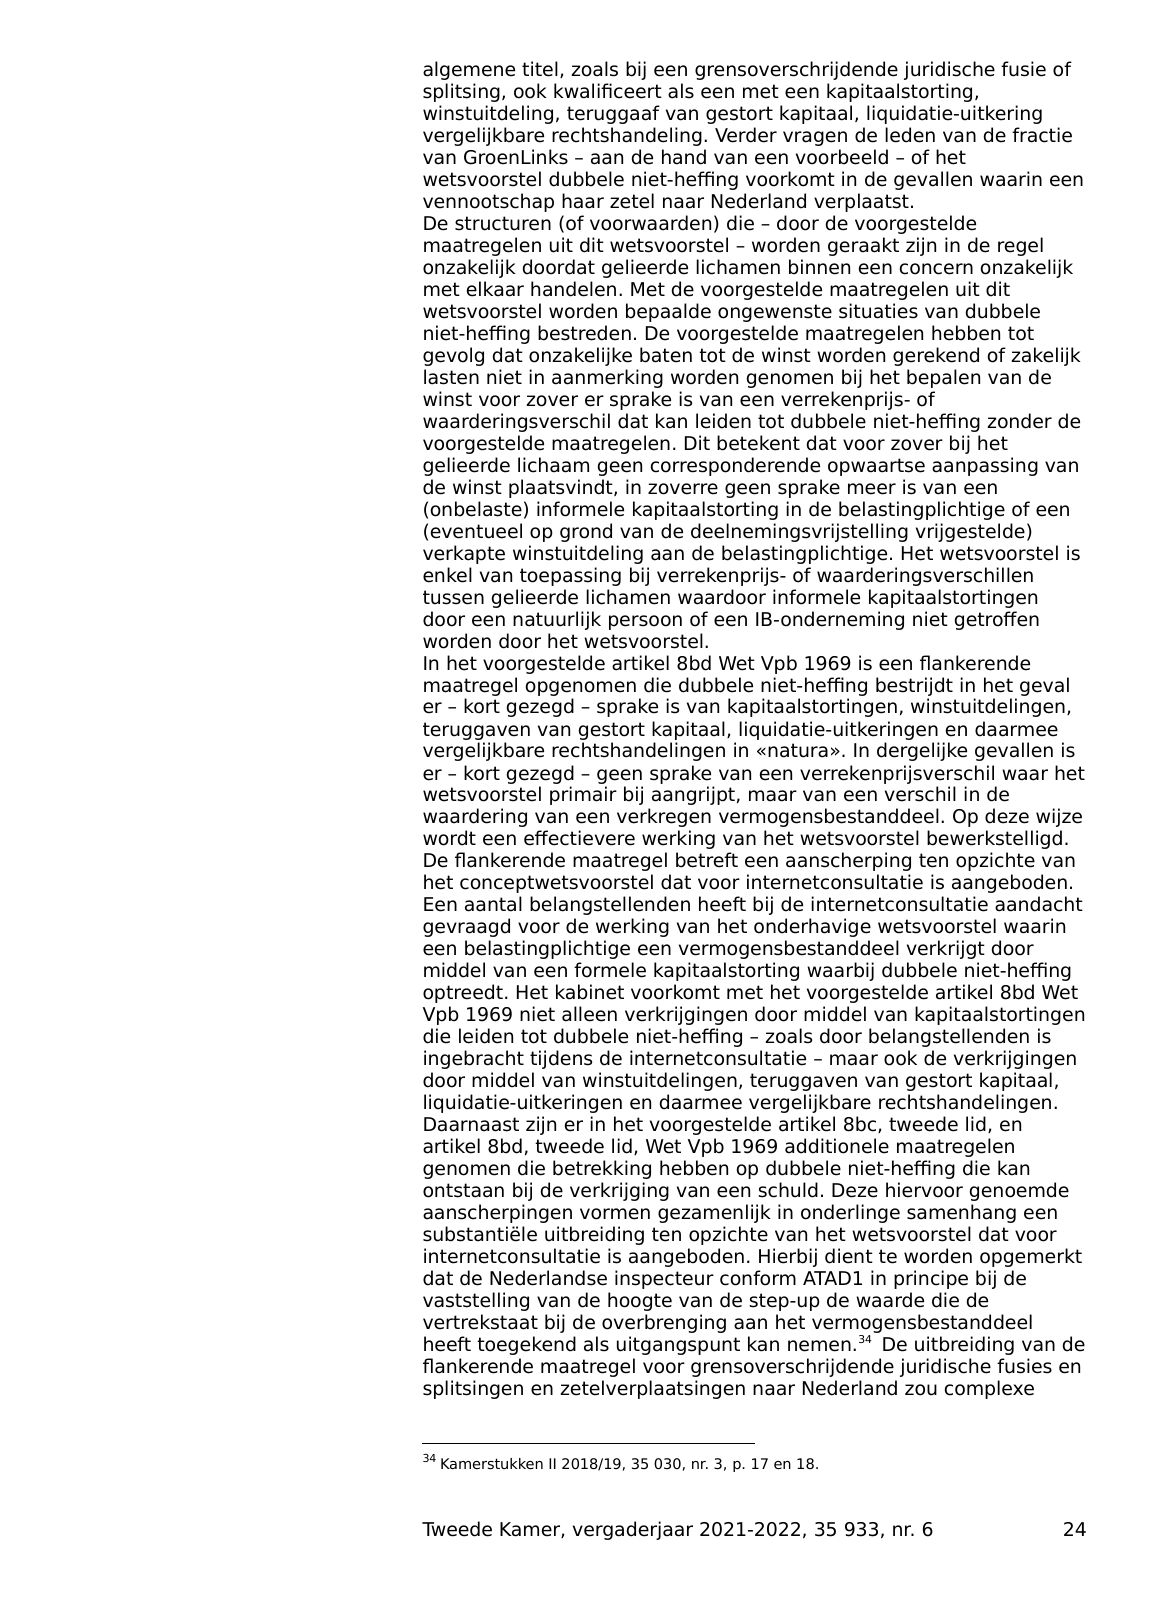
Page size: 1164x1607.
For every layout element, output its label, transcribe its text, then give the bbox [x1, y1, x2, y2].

text De structuren (of voorwaarden) die – door de voorgestelde maatregelen uit dit wetsvoorstel – worden geraakt zijn in de regel onzakelijk doordat gelieerde lichamen binnen een concern onzakelijk met elkaar handelen. Met de voorgestelde maatregelen uit dit wetsvoorstel worden bepaalde ongewenste situaties van dubbele niet-heffing bestreden. De voorgestelde maatregelen hebben tot gevolg dat onzakelijke baten tot de winst worden gerekend of zakelijk lasten niet in aanmerking worden genomen bij het bepalen van de winst voor zover er sprake is van een verrekenprijs- of waarderingsverschil dat kan leiden tot dubbele niet-heffing zonder de voorgestelde maatregelen. Dit betekent dat voor zover bij het gelieerde lichaam geen corresponderende opwaartse aanpassing van de winst plaatsvindt, in zoverre geen sprake meer is van een (onbelaste) informele kapitaalstorting in de belastingplichtige of een (eventueel op grond van de deelnemingsvrijstelling vrijgestelde) verkapte winstuitdeling aan de belastingplichtige. Het wetsvoorstel is enkel van toepassing bij verrekenprijs- of waarderingsverschillen tussen gelieerde lichamen waardoor informele kapitaalstortingen door een natuurlijk persoon of een IB-onderneming niet getroffen worden door het wetsvoorstel. [422, 213, 1087, 652]
text algemene titel, zoals bij een grensoverschrijdende juridische fusie of splitsing, ook kwalificeert als een met een kapitaalstorting, winstuitdeling, teruggaaf van gestort kapitaal, liquidatie-uitkering vergelijkbare rechtshandeling. Verder vragen de leden van de fractie van GroenLinks – aan de hand van een voorbeeld – of het wetsvoorstel dubbele niet-heffing voorkomt in de gevallen waarin een vennootschap haar zetel naar Nederland verplaatst. [422, 59, 1087, 213]
text In het voorgestelde artikel 8bd Wet Vpb 1969 is een flankerende maatregel opgenomen die dubbele niet-heffing bestrijdt in het geval er – kort gezegd – sprake is van kapitaalstortingen, winstuitdelingen, teruggaven van gestort kapitaal, liquidatie-uitkeringen en daarmee vergelijkbare rechtshandelingen in «natura». In dergelijke gevallen is er – kort gezegd – geen sprake van een verrekenprijsverschil waar het wetsvoorstel primair bij aangrijpt, maar van een verschil in de waardering van een verkregen vermogensbestanddeel. Op deze wijze wordt een effectievere werking van het wetsvoorstel bewerkstelligd. De flankerende maatregel betreft een aanscherping ten opzichte van het conceptwetsvoorstel dat voor internetconsultatie is aangeboden. [422, 652, 1087, 894]
text Een aantal belangstellenden heeft bij de internetconsultatie aandacht gevraagd voor de werking van het onderhavige wetsvoorstel waarin een belastingplichtige een vermogensbestanddeel verkrijgt door middel van een formele kapitaalstorting waarbij dubbele niet-heffing optreedt. Het kabinet voorkomt met het voorgestelde artikel 8bd Wet Vpb 1969 niet alleen verkrijgingen door middel van kapitaalstortingen die leiden tot dubbele niet-heffing – zoals door belangstellenden is ingebracht tijdens de internetconsultatie – maar ook de verkrijgingen door middel van winstuitdelingen, teruggaven van gestort kapitaal, liquidatie-uitkeringen en daarmee vergelijkbare rechtshandelingen. Daarnaast zijn er in het voorgestelde artikel 8bc, tweede lid, en artikel 8bd, tweede lid, Wet Vpb 1969 additionele maatregelen genomen die betrekking hebben op dubbele niet-heffing die kan ontstaan bij de verkrijging van een schuld. Deze hiervoor genoemde aanscherpingen vormen gezamenlijk in onderlinge samenhang een substantiële uitbreiding ten opzichte van het wetsvoorstel dat voor internetconsultatie is aangeboden. Hierbij dient te worden opgemerkt dat de Nederlandse inspecteur conform ATAD1 in principe bij de vaststelling van de hoogte van de step-up de waarde die de vertrekstaat bij de overbrenging aan het vermogensbestanddeel heeft toegekend als uitgangspunt kan nemen. De uitbreiding van de flankerende maatregel voor grensoverschrijdende juridische fusies en splitsingen en zetelverplaatsingen naar Nederland zou complexe [422, 894, 1087, 1400]
text Kamerstukken II 2018/19, 35 030, nr. 3, p. 17 en 18. [422, 1452, 1087, 1474]
